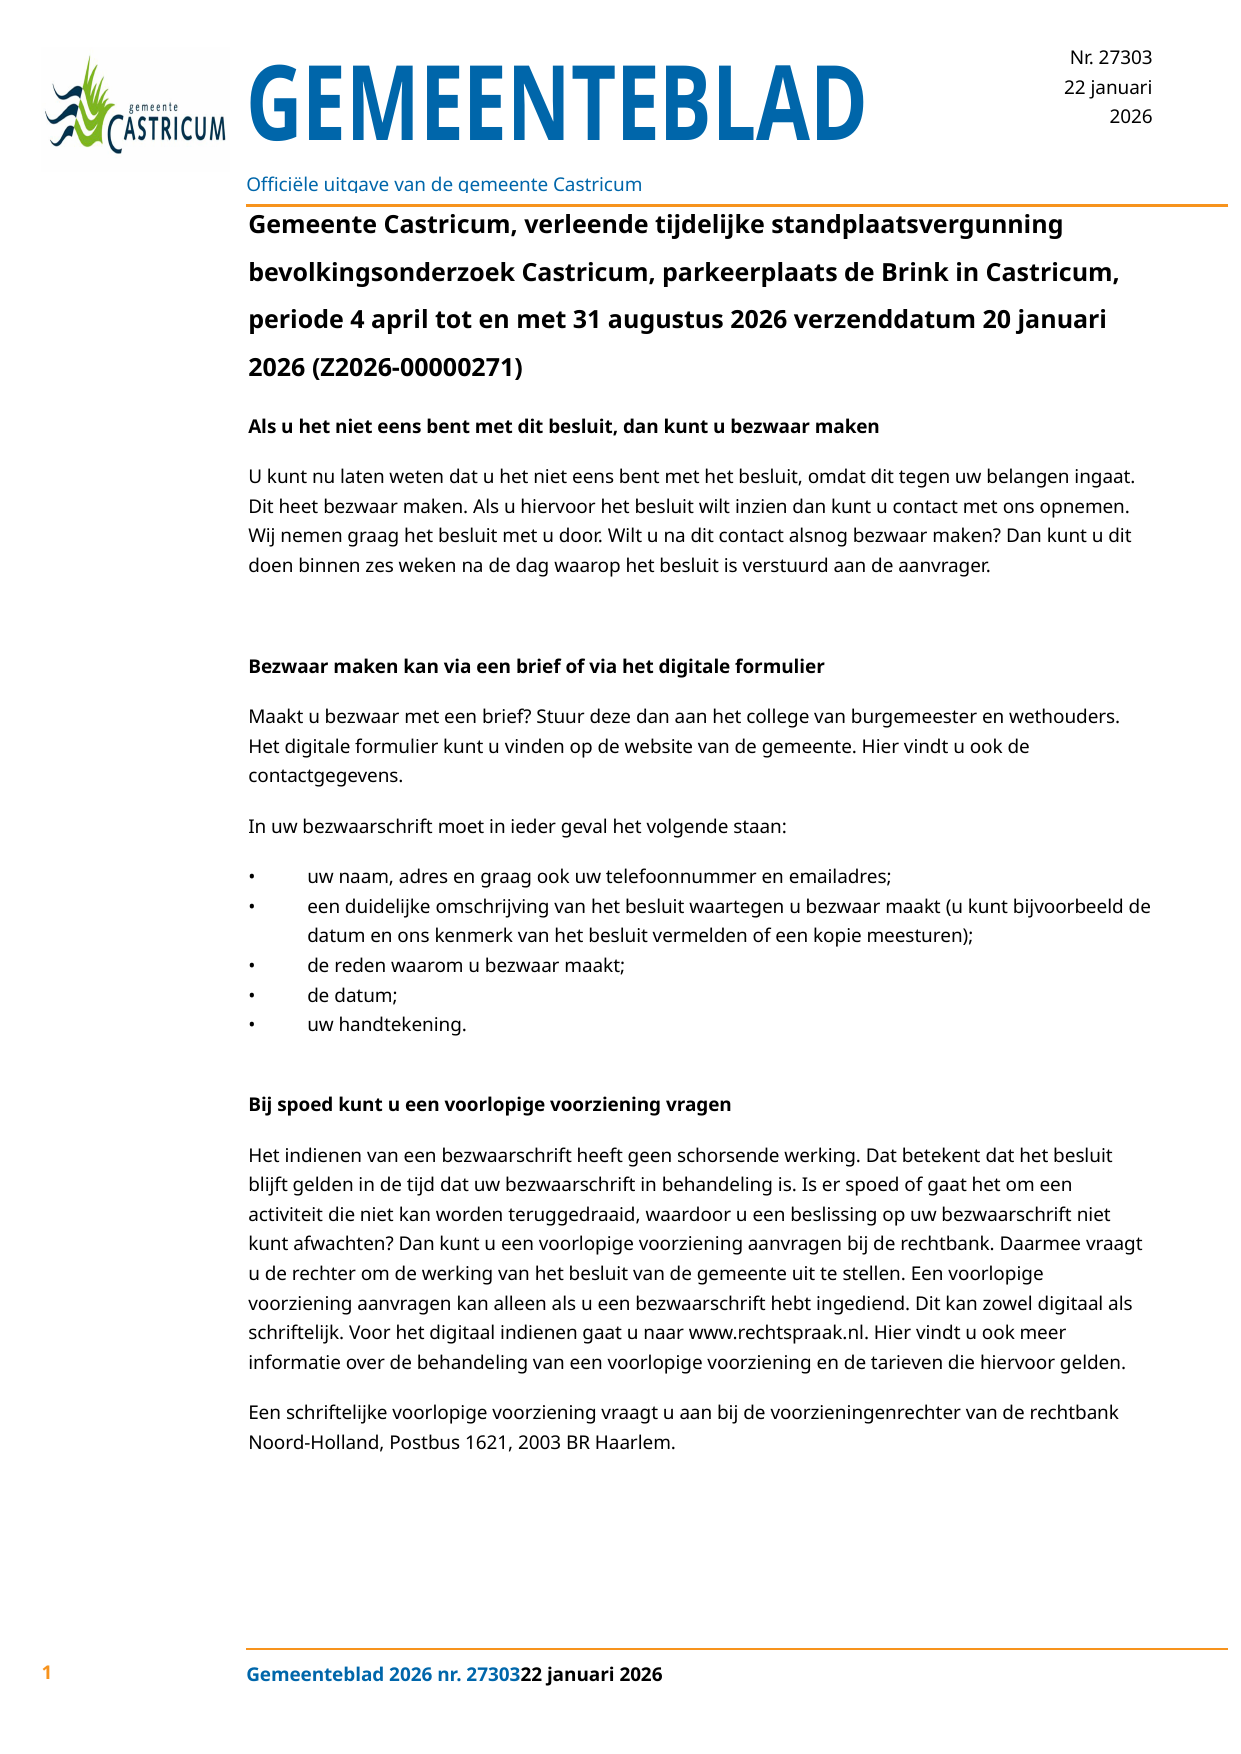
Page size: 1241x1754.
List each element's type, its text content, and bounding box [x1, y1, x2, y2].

text Gemeente Castricum, verleende tijdelijke standplaatsvergunning bevolkingsonderzoek Castricum, parkeerplaats de Brink in Castricum, periode 4 april tot en met 31 augustus 2026 verzenddatum 20 januari 2026 (Z2026-00000271) [248, 207, 1152, 384]
list de datum; [248, 982, 1152, 1008]
list uw naam, adres en graag ook uw telefoonnummer en emailadres; [248, 863, 1152, 889]
text Het indienen van een bezwaarschrift heeft geen schorsende werking. Dat betekent dat het besluit blijft gelden in de tijd dat uw bezwaarschrift in behandeling is. Is er spoed of gaat het om een activiteit die niet kan worden teruggedraaid, waardoor u een beslissing op uw bezwaarschrift niet kunt afwachten? Dan kunt u een voorlopige voorziening aanvragen bij de rechtbank. Daarmee vraagt u de rechter om de werking van het besluit van de gemeente uit te stellen. Een voorlopige voorziening aanvragen kan alleen als u een bezwaarschrift hebt ingediend. Dit kan zowel digitaal als schriftelijk. Voor het digitaal indienen gaat u naar www.rechtspraak.nl. Hier vindt u ook meer informatie over de behandeling van een voorlopige voorziening en de tarieven die hiervoor gelden. [248, 1142, 1152, 1375]
text Bezwaar maken kan via een brief of via het digitale formulier [248, 653, 1152, 679]
text U kunt nu laten weten dat u het niet eens bent met het besluit, omdat dit tegen uw belangen ingaat. Dit heet bezwaar maken. Als u hiervoor het besluit wilt inzien dan kunt u contact met ons opnemen. Wij nemen graag het besluit met u door. Wilt u na dit contact alsnog bezwaar maken? Dan kunt u dit doen binnen zes weken na de dag waarop het besluit is verstuurd aan de aanvrager. [248, 463, 1152, 578]
text Bij spoed kunt u een voorlopige voorziening vragen [248, 1091, 1152, 1117]
list de reden waarom u bezwaar maakt; [248, 952, 1152, 978]
list een duidelijke omschrijving van het besluit waartegen u bezwaar maakt (u kunt bijvoorbeeld de datum en ons kenmerk van het besluit vermelden of een kopie meesturen); [248, 893, 1152, 948]
text In uw bezwaarschrift moet in ieder geval het volgende staan: [248, 813, 1152, 839]
text Als u het niet eens bent met dit besluit, dan kunt u bezwaar maken [248, 413, 1152, 439]
list uw handtekening. [248, 1011, 1152, 1037]
text Maakt u bezwaar met een brief? Stuur deze dan aan het college van burgemeester en wethouders. Het digitale formulier kunt u vinden op de website van de gemeente. Hier vindt u ook de contactgegevens. [248, 703, 1152, 788]
picture [41, 47, 231, 172]
text Een schriftelijke voorlopige voorziening vraagt u aan bij de voorzieningenrechter van de rechtbank Noord-Holland, Postbus 1621, 2003 BR Haarlem. [248, 1399, 1152, 1455]
